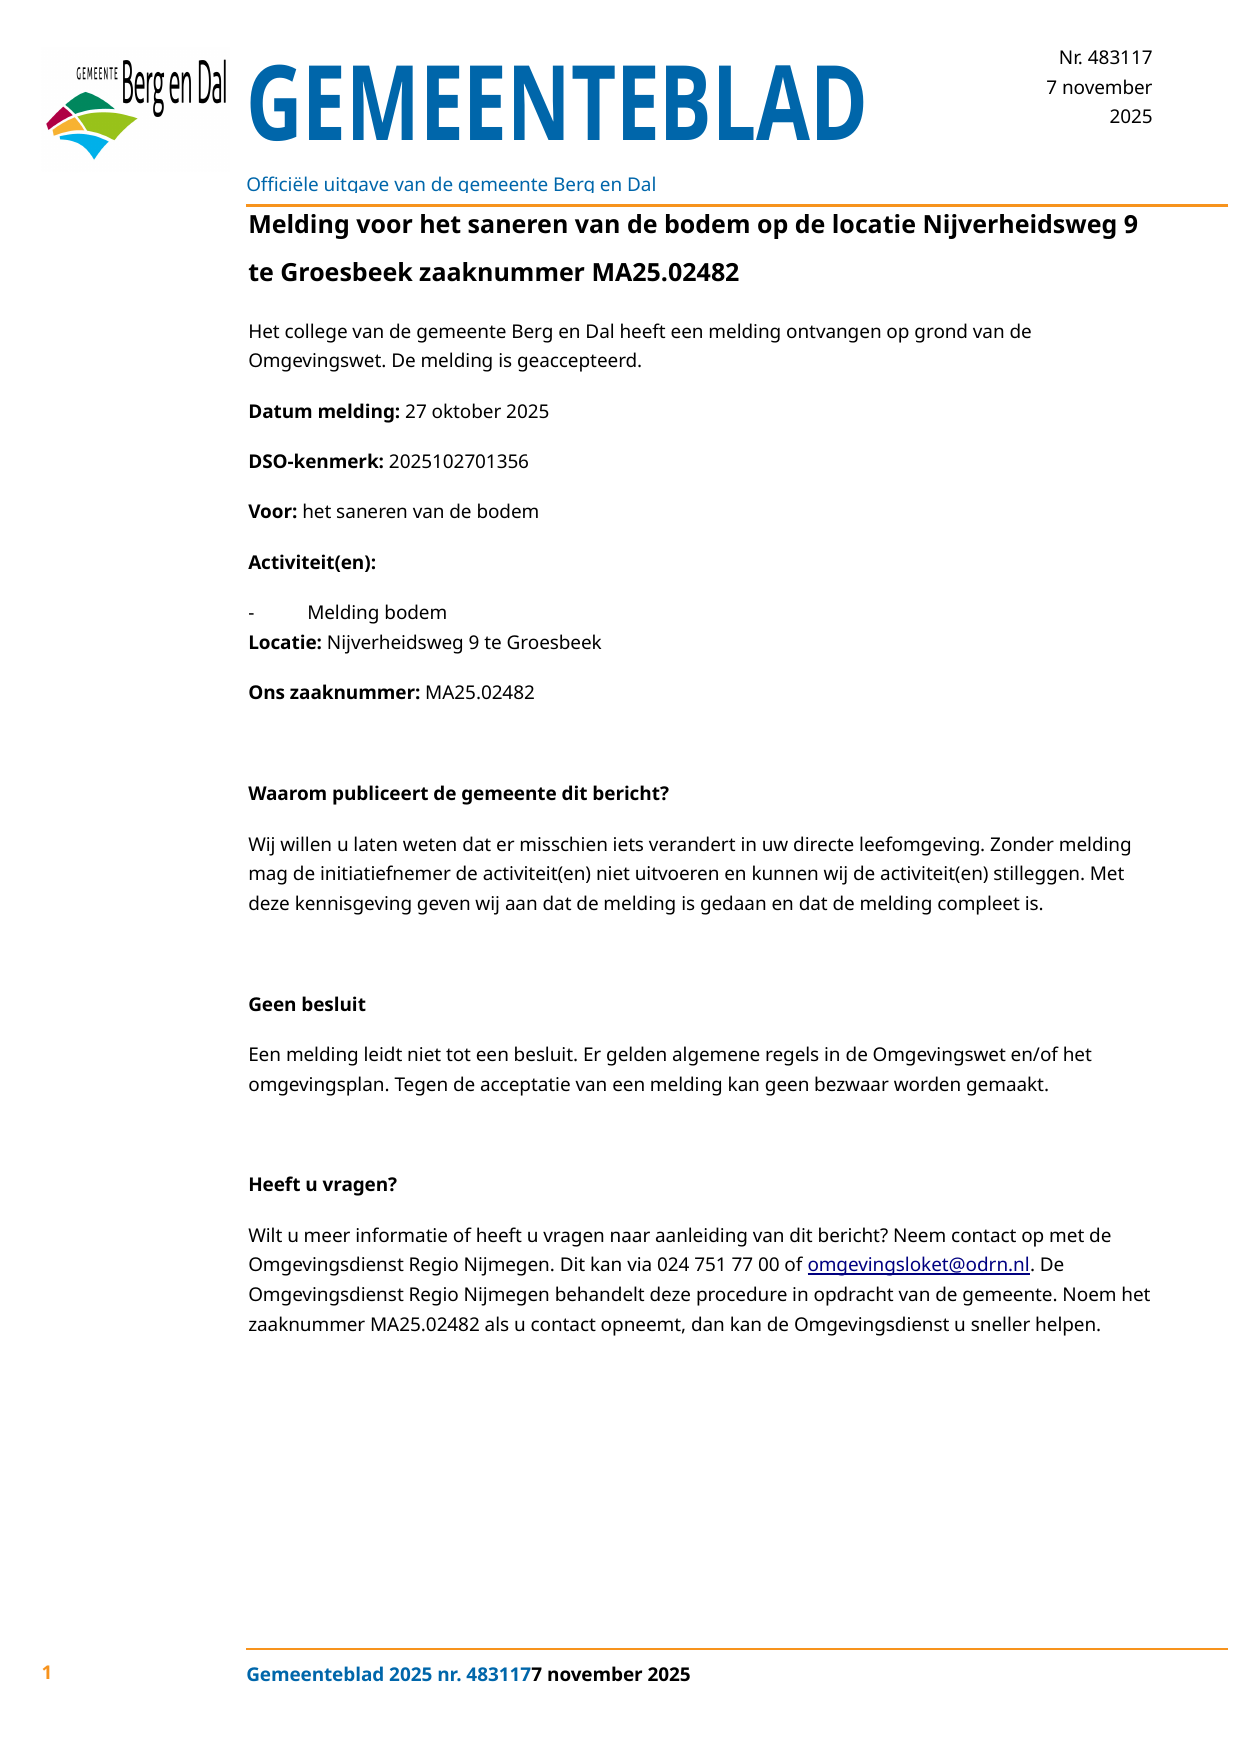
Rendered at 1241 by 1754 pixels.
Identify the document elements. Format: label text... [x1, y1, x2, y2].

text Waarom publiceert de gemeente dit bericht? [248, 780, 1152, 806]
text Datum melding: 27 oktober 2025 [248, 398, 1152, 424]
text Heeft u vragen? [248, 1172, 1152, 1197]
text Het college van de gemeente Berg en Dal heeft een melding ontvangen op grond van de Omgevingswet. De melding is geaccepteerd. [248, 318, 1152, 373]
text Voor: het saneren van de bodem [248, 499, 1152, 524]
text Een melding leidt niet tot een besluit. Er gelden algemene regels in de Omgevingswet en/of het omgevingsplan. Tegen de acceptatie van een melding kan geen bezwaar worden gemaakt. [248, 1041, 1152, 1097]
text Wij willen u laten weten dat er misschien iets verandert in uw directe leefomgeving. Zonder melding mag de initiatiefnemer de activiteit(en) niet uitvoeren en kunnen wij de activiteit(en) stilleggen. Met deze kennisgeving geven wij aan dat de melding is gedaan en dat de melding compleet is. [248, 831, 1152, 916]
list Melding bodem [248, 599, 1152, 625]
picture [41, 47, 231, 172]
text Activiteit(en): [248, 549, 1152, 575]
text Geen besluit [248, 991, 1152, 1017]
text Wilt u meer informatie of heeft u vragen naar aanleiding van dit bericht? Neem contact op met de Omgevingsdienst Regio Nijmegen. Dit kan via 024 751 77 00 of omgevingsloket@odrn.nl. De Omgevingsdienst Regio Nijmegen behandelt deze procedure in opdracht van de gemeente. Noem het zaaknummer MA25.02482 als u contact opneemt, dan kan de Omgevingsdienst u sneller helpen. [248, 1222, 1152, 1337]
text DSO-kenmerk: 2025102701356 [248, 448, 1152, 474]
text Locatie: Nijverheidsweg 9 te Groesbeek [248, 629, 1152, 655]
text Melding voor het saneren van de bodem op de locatie Nijverheidsweg 9 te Groesbeek zaaknummer MA25.02482 [248, 207, 1152, 288]
text Ons zaaknummer: MA25.02482 [248, 679, 1152, 705]
